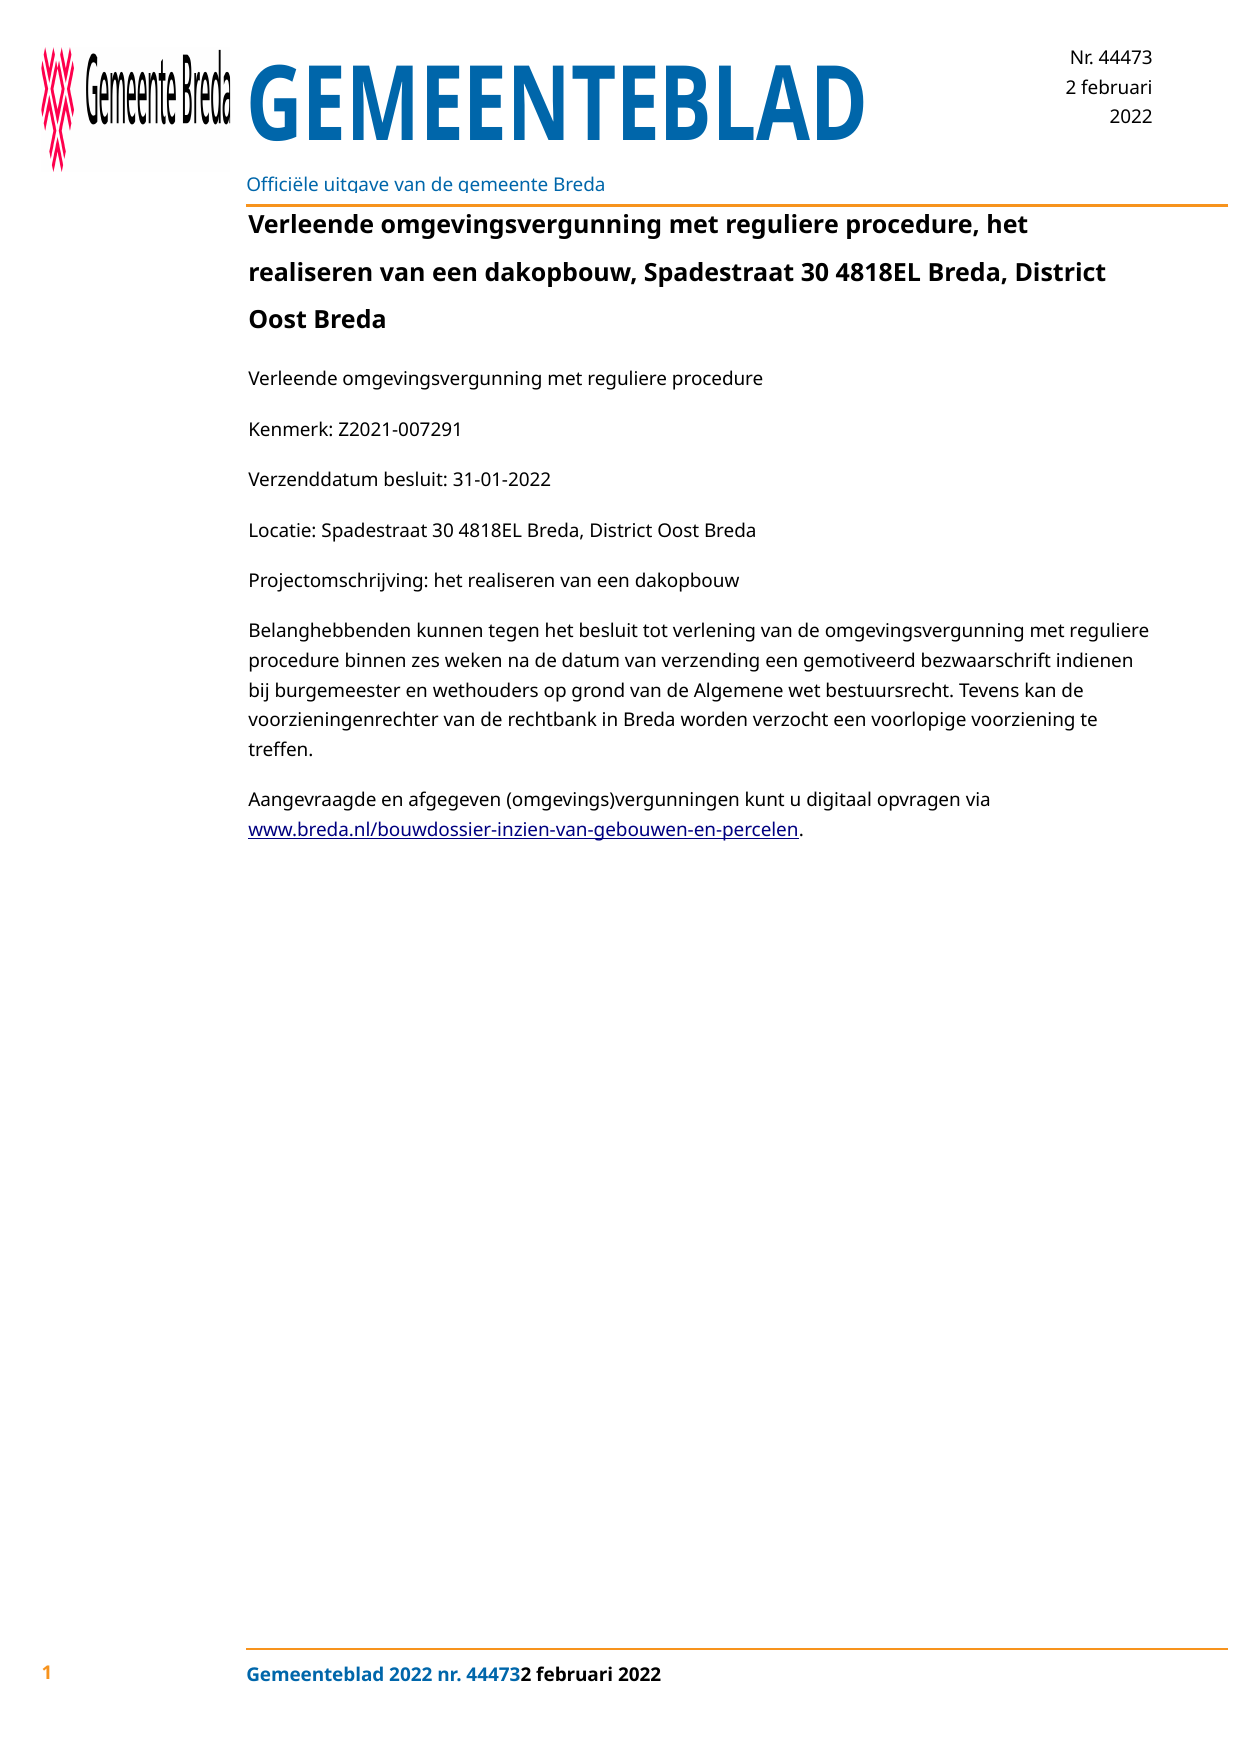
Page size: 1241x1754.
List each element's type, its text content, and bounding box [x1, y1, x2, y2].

text Locatie: Spadestraat 30 4818EL Breda, District Oost Breda [248, 517, 1152, 542]
text Kenmerk: Z2021-007291 [248, 416, 1152, 442]
text Verleende omgevingsvergunning met reguliere procedure [248, 366, 1152, 391]
picture [41, 47, 231, 172]
text Verleende omgevingsvergunning met reguliere procedure, het realiseren van een dakopbouw, Spadestraat 30 4818EL Breda, District Oost Breda [248, 207, 1152, 336]
text Aangevraagde en afgegeven (omgevings)vergunningen kunt u digitaal opvragen via www.breda.nl/bouwdossier-inzien-van-gebouwen-en-percelen. [248, 786, 1152, 842]
text Verzenddatum besluit: 31-01-2022 [248, 466, 1152, 492]
text Projectomschrijving: het realiseren van een dakopbouw [248, 567, 1152, 593]
text Belanghebbenden kunnen tegen het besluit tot verlening van de omgevingsvergunning met reguliere procedure binnen zes weken na de datum van verzending een gemotiveerd bezwaarschrift indienen bij burgemeester en wethouders op grond van de Algemene wet bestuursrecht. Tevens kan de voorzieningenrechter van de rechtbank in Breda worden verzocht een voorlopige voorziening te treffen. [248, 618, 1152, 762]
